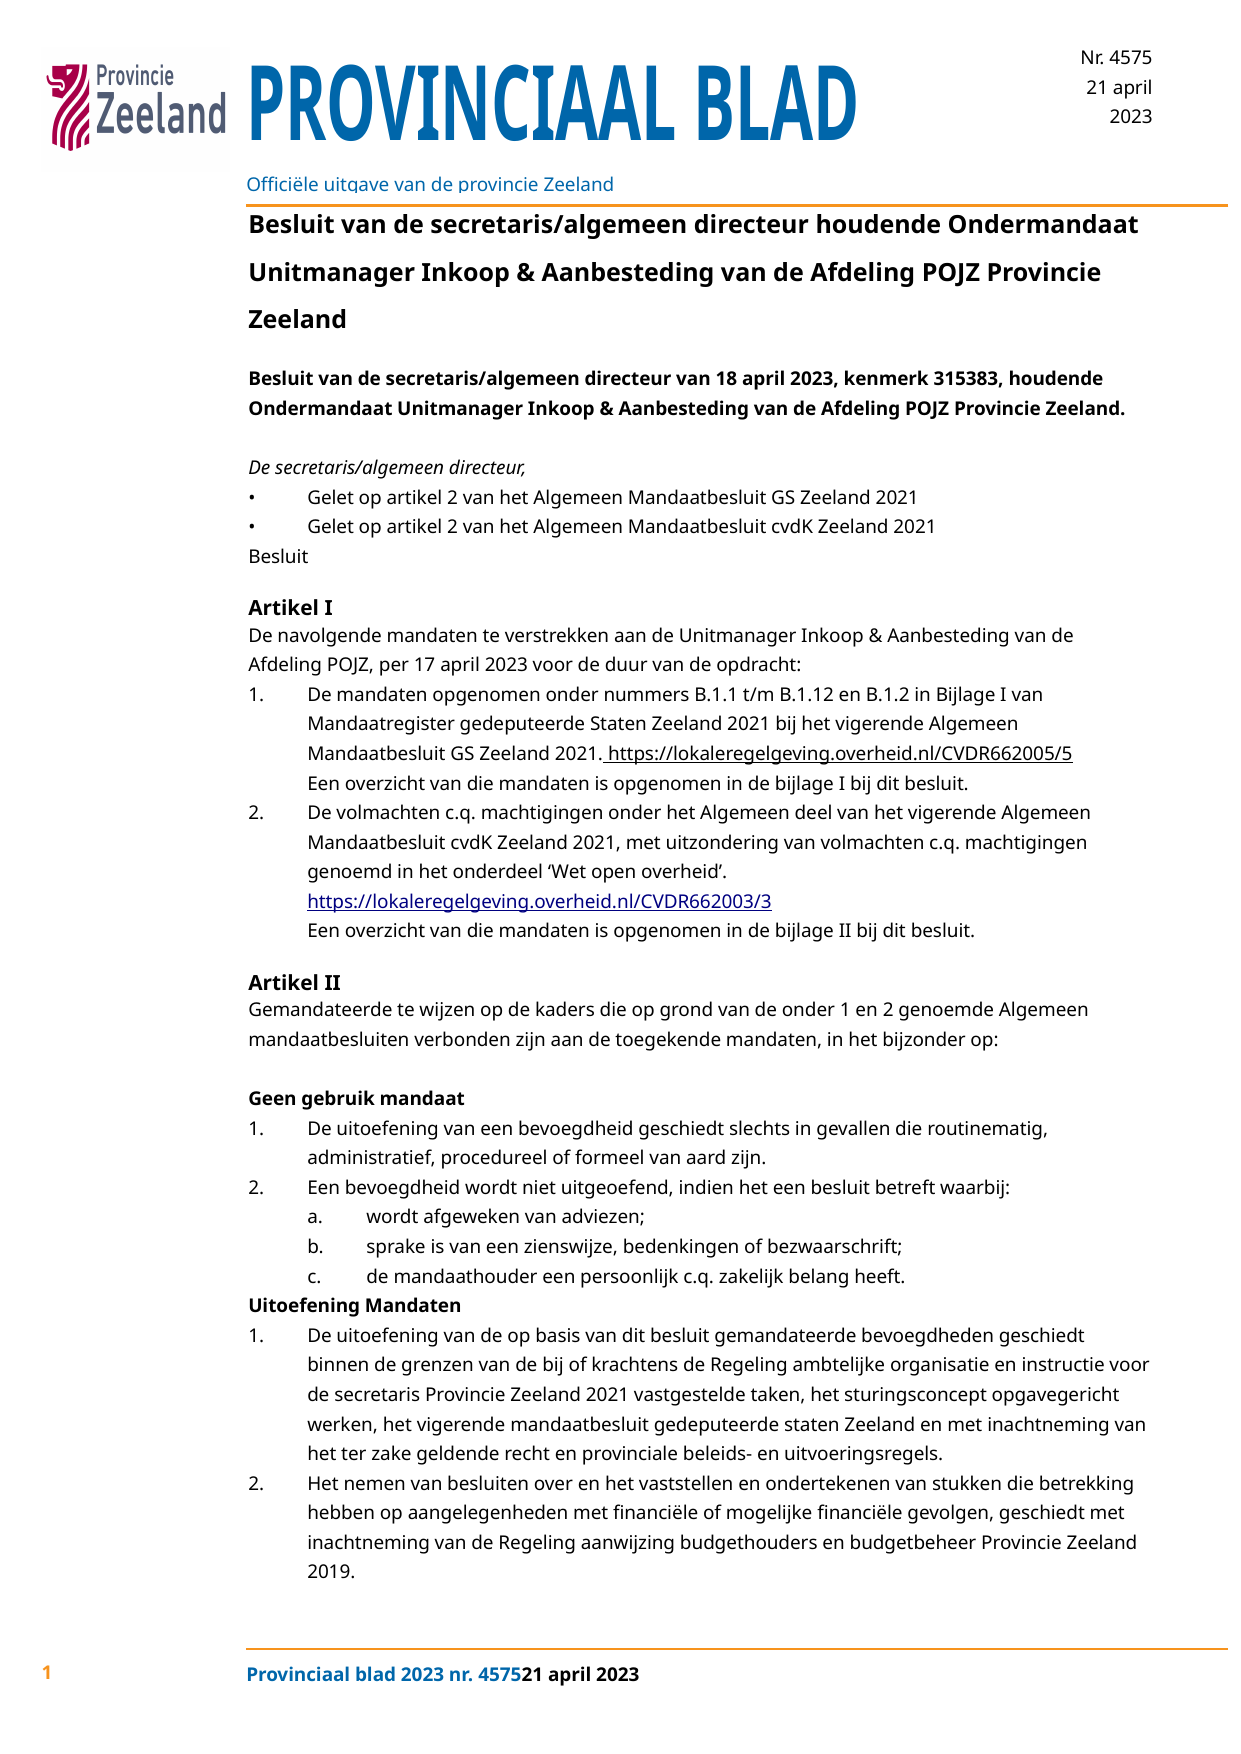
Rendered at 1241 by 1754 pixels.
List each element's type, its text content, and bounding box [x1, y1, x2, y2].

text Besluit van de secretaris/algemeen directeur houdende Ondermandaat Unitmanager Inkoop & Aanbesteding van de Afdeling POJZ Provincie Zeeland [248, 207, 1152, 336]
list Een bevoegdheid wordt niet uitgeoefend, indien het een besluit betreft waarbij: [248, 1174, 1152, 1200]
text Artikel I [248, 593, 1152, 622]
list Het nemen van besluiten over en het vaststellen en ondertekenen van stukken die betrekking hebben op aangelegenheden met financiële of mogelijke financiële gevolgen, geschiedt met inachtneming van de Regeling aanwijzing budgethouders en budgetbeheer Provincie Zeeland 2019. [248, 1470, 1152, 1584]
list De uitoefening van een bevoegdheid geschiedt slechts in gevallen die routinematig, administratief, procedureel of formeel van aard zijn. [248, 1115, 1152, 1170]
text De secretaris/algemeen directeur, [248, 454, 1152, 480]
list wordt afgeweken van adviezen; [307, 1204, 1152, 1229]
list Een overzicht van die mandaten is opgenomen in de bijlage II bij dit besluit. [248, 918, 1152, 943]
text De navolgende mandaten te verstrekken aan de Unitmanager Inkoop & Aanbesteding van de Afdeling POJZ, per 17 april 2023 voor de duur van de opdracht: [248, 622, 1152, 677]
list De volmachten c.q. machtigingen onder het Algemeen deel van het vigerende Algemeen Mandaatbesluit cvdK Zeeland 2021, met uitzondering van volmachten c.q. machtigingen genoemd in het onderdeel ‘Wet open overheid’. https://lokaleregelgeving.overheid.nl/CVDR662003/3 [248, 799, 1152, 914]
text Gemandateerde te wijzen op de kaders die op grond van de onder 1 en 2 genoemde Algemeen mandaatbesluiten verbonden zijn aan de toegekende mandaten, in het bijzonder op: [248, 997, 1152, 1052]
list Gelet op artikel 2 van het Algemeen Mandaatbesluit cvdK Zeeland 2021 [248, 513, 1152, 539]
text Uitoefening Mandaten [248, 1292, 1152, 1318]
list De uitoefening van de op basis van dit besluit gemandateerde bevoegdheden geschiedt binnen de grenzen van de bij of krachtens de Regeling ambtelijke organisatie en instructie voor de secretaris Provincie Zeeland 2021 vastgestelde taken, het sturingsconcept opgavegericht werken, het vigerende mandaatbesluit gedeputeerde staten Zeeland en met inachtneming van het ter zake geldende recht en provinciale beleids- en uitvoeringsregels. [248, 1322, 1152, 1466]
text Besluit [248, 543, 1152, 569]
list De mandaten opgenomen onder nummers B.1.1 t/m B.1.12 en B.1.2 in Bijlage I van Mandaatregister gedeputeerde Staten Zeeland 2021 bij het vigerende Algemeen Mandaatbesluit GS Zeeland 2021. https://lokaleregelgeving.overheid.nl/CVDR662005/5 [248, 681, 1152, 766]
list de mandaathouder een persoonlijk c.q. zakelijk belang heeft. [307, 1263, 1152, 1288]
text Artikel II [248, 968, 1152, 997]
text Besluit van de secretaris/algemeen directeur van 18 april 2023, kenmerk 315383, houdende Ondermandaat Unitmanager Inkoop & Aanbesteding van de Afdeling POJZ Provincie Zeeland. [248, 366, 1152, 421]
list Gelet op artikel 2 van het Algemeen Mandaatbesluit GS Zeeland 2021 [248, 484, 1152, 509]
list Een overzicht van die mandaten is opgenomen in de bijlage I bij dit besluit. [248, 770, 1152, 796]
text Geen gebruik mandaat [248, 1085, 1152, 1111]
picture [41, 47, 231, 172]
list sprake is van een zienswijze, bedenkingen of bezwaarschrift; [307, 1233, 1152, 1259]
